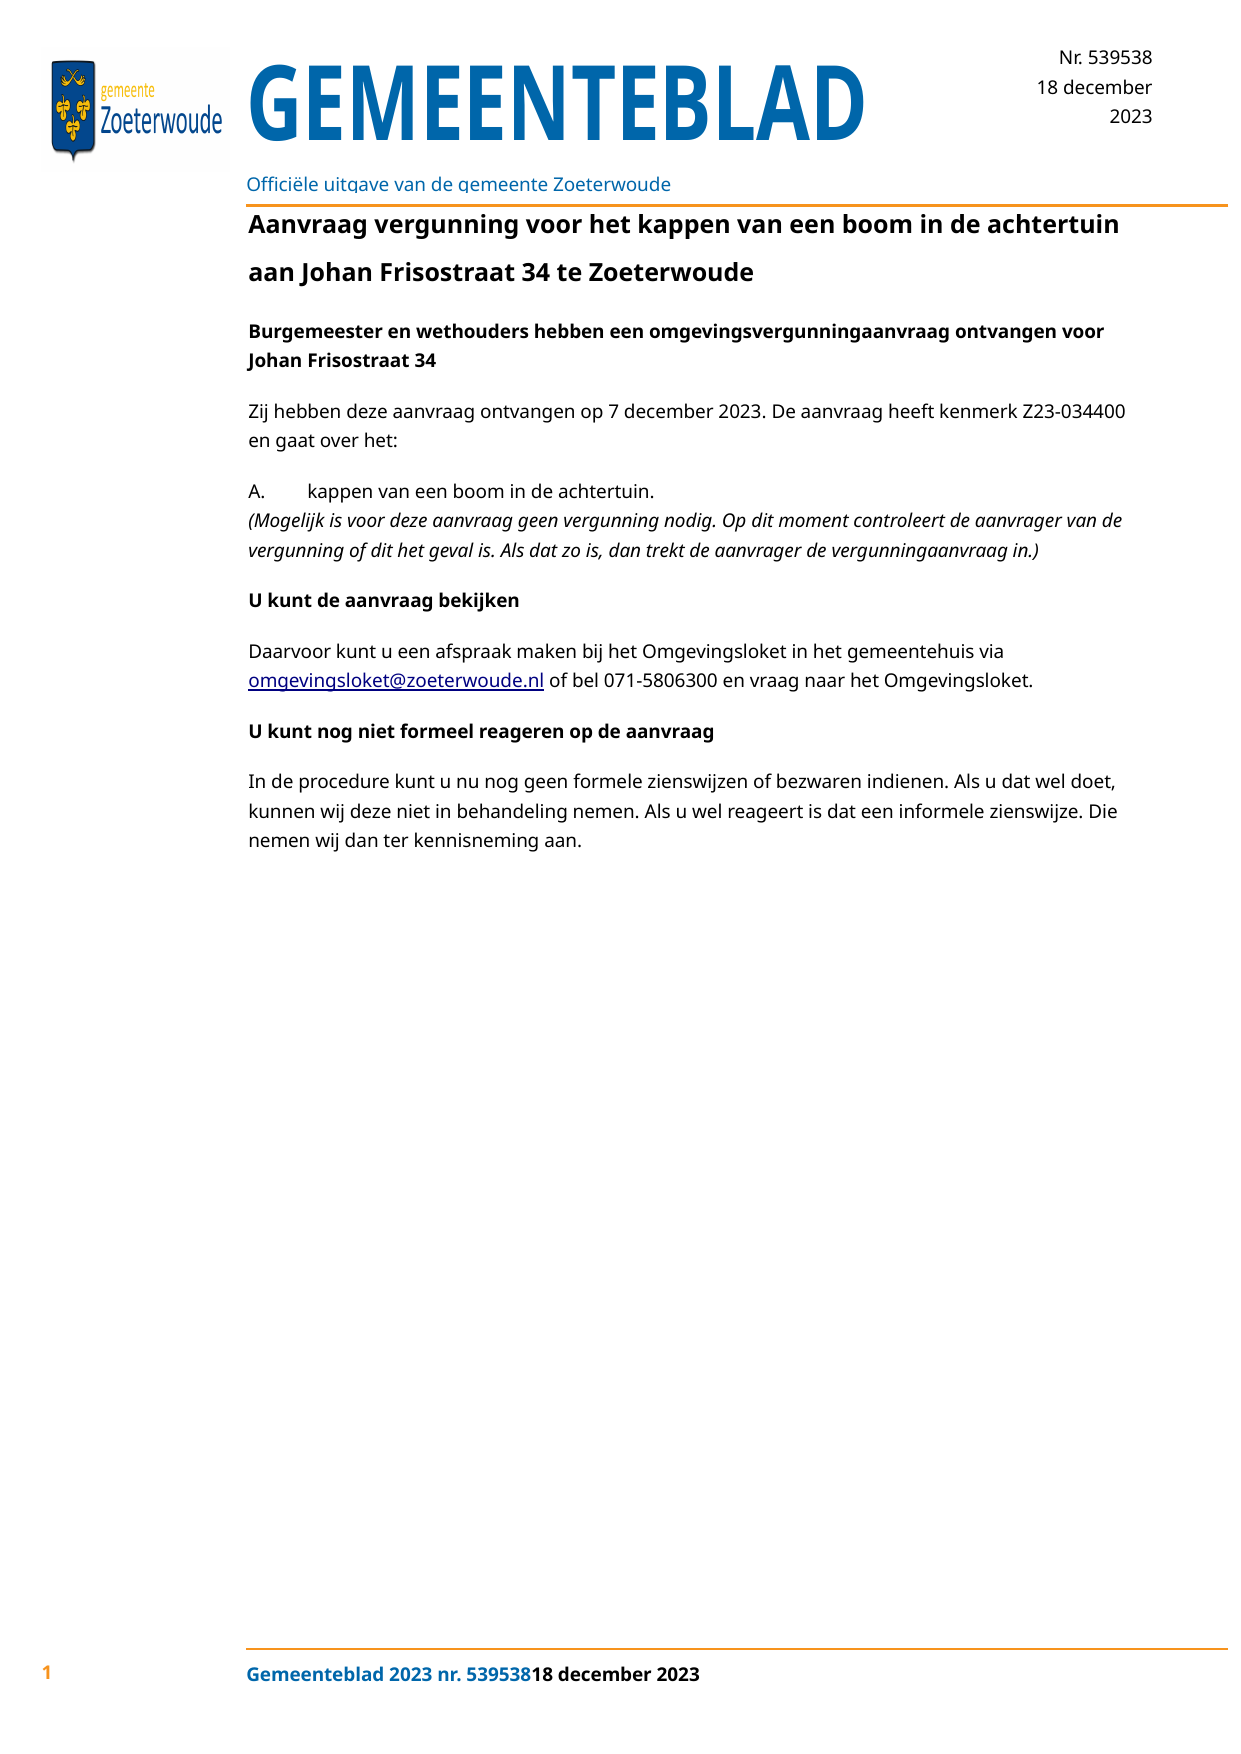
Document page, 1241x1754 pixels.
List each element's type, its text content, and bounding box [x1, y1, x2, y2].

text (Mogelijk is voor deze aanvraag geen vergunning nodig. Op dit moment controleert de aanvrager van de vergunning of dit het geval is. Als dat zo is, dan trekt de aanvrager de vergunningaanvraag in.) [248, 507, 1152, 563]
text U kunt de aanvraag bekijken [248, 587, 1152, 613]
text Aanvraag vergunning voor het kappen van een boom in de achtertuin aan Johan Frisostraat 34 te Zoeterwoude [248, 207, 1152, 288]
picture [41, 47, 231, 172]
text Zij hebben deze aanvraag ontvangen op 7 december 2023. De aanvraag heeft kenmerk Z23-034400 en gaat over het: [248, 398, 1152, 453]
text U kunt nog niet formeel reageren op de aanvraag [248, 718, 1152, 744]
list kappen van een boom in de achtertuin. [248, 478, 1152, 504]
text In de procedure kunt u nu nog geen formele zienswijzen of bezwaren indienen. Als u dat wel doet, kunnen wij deze niet in behandeling nemen. Als u wel reageert is dat een informele zienswijze. Die nemen wij dan ter kennisneming aan. [248, 768, 1152, 853]
text Daarvoor kunt u een afspraak maken bij het Omgevingsloket in het gemeentehuis via omgevingsloket@zoeterwoude.nl of bel 071-5806300 en vraag naar het Omgevingsloket. [248, 638, 1152, 693]
text Burgemeester en wethouders hebben een omgevingsvergunningaanvraag ontvangen voor Johan Frisostraat 34 [248, 318, 1152, 373]
